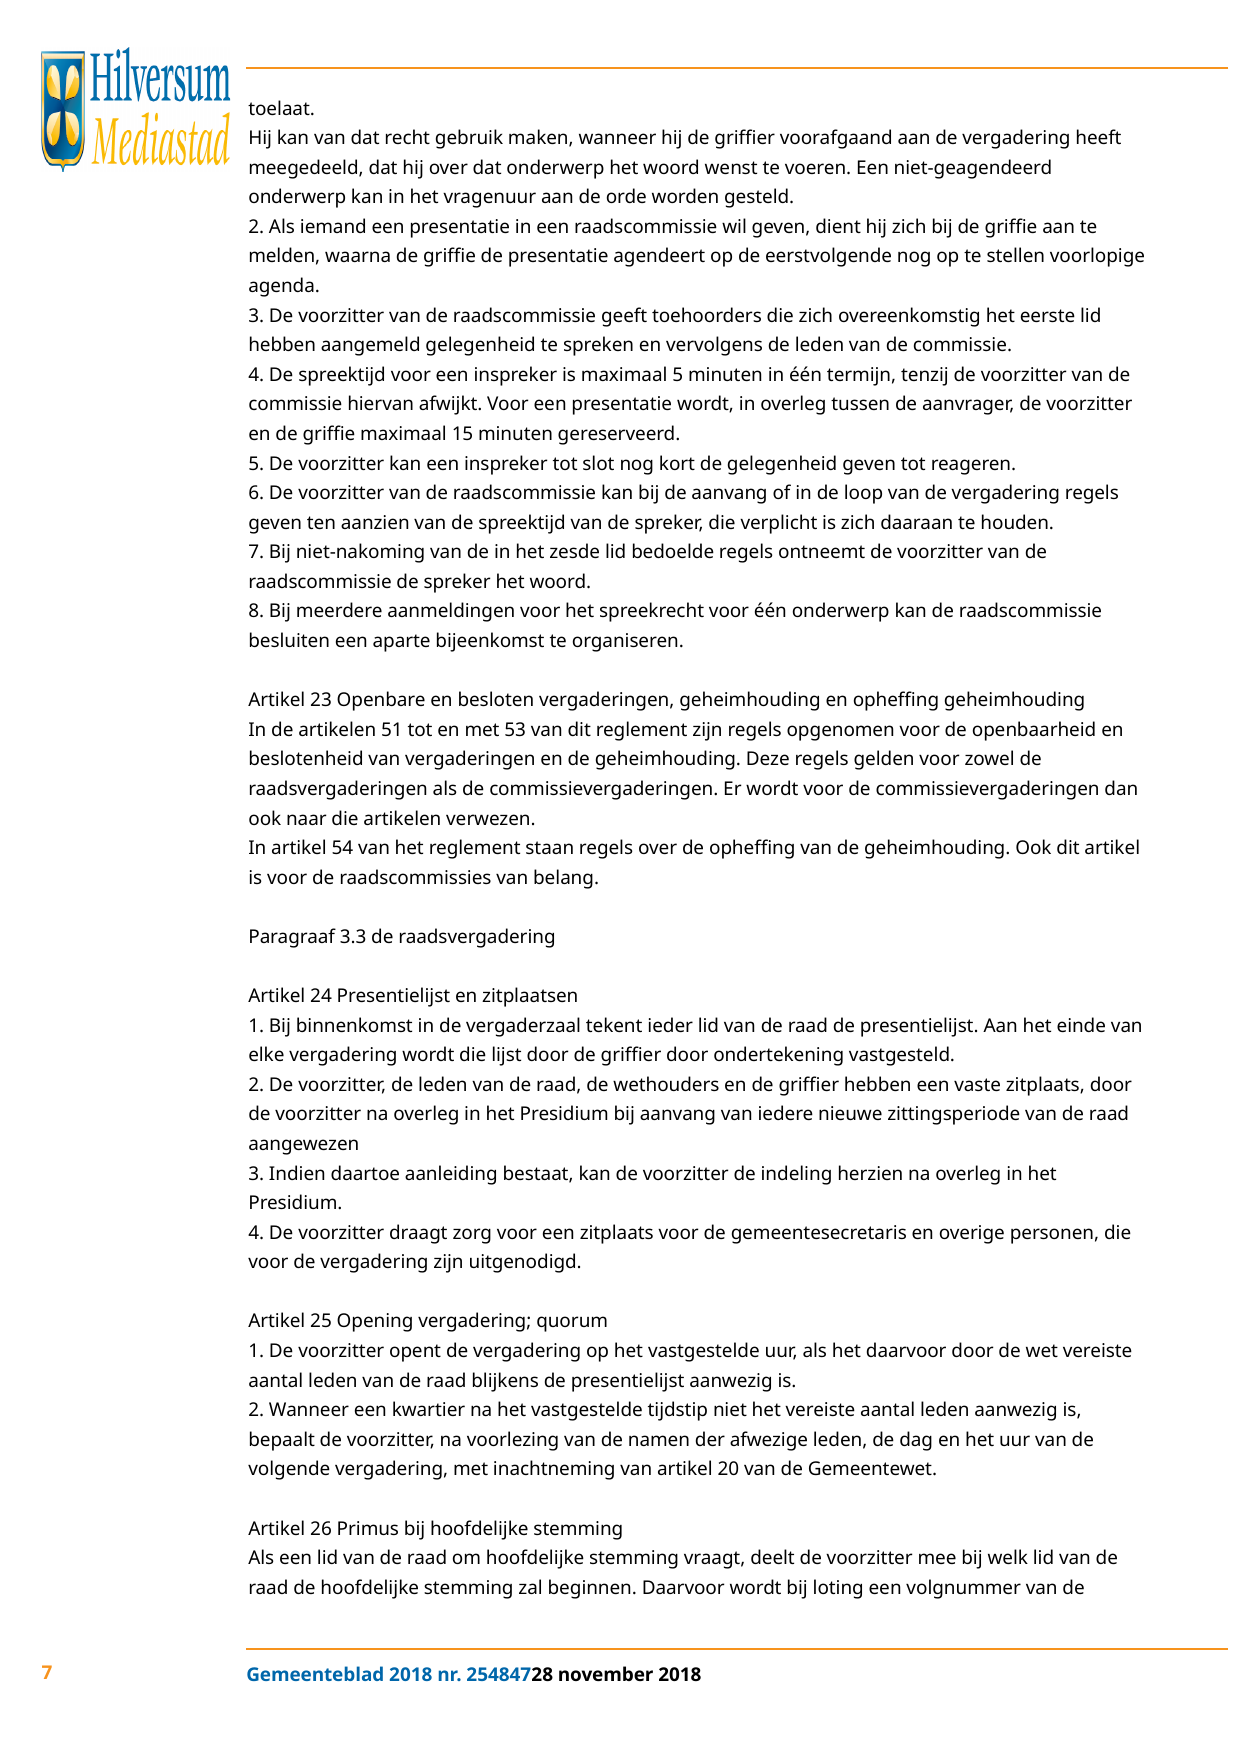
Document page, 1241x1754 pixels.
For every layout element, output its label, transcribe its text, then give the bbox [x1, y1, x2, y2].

text Hij kan van dat recht gebruik maken, wanneer hij de griffier voorafgaand aan de vergadering heeft meegedeeld, dat hij over dat onderwerp het woord wenst te voeren. Een niet-geagendeerd onderwerp kan in het vragenuur aan de orde worden gesteld. [248, 124, 1152, 209]
text 7. Bij niet-nakoming van de in het zesde lid bedoelde regels ontneemt de voorzitter van de raadscommissie de spreker het woord. [248, 538, 1152, 594]
text 4. De voorzitter draagt zorg voor een zitplaats voor de gemeentesecretaris en overige personen, die voor de vergadering zijn uitgenodigd. [248, 1219, 1152, 1274]
text 2. Als iemand een presentatie in een raadscommissie wil geven, dient hij zich bij de griffie aan te melden, waarna de griffie de presentatie agendeert op de eerstvolgende nog op te stellen voorlopige agenda. [248, 213, 1152, 298]
text Artikel 26 Primus bij hoofdelijke stemming [248, 1515, 1152, 1541]
text 5. De voorzitter kan een inspreker tot slot nog kort de gelegenheid geven tot reageren. [248, 450, 1152, 476]
text Artikel 23 Openbare en besloten vergaderingen, geheimhouding en opheffing geheimhouding [248, 686, 1152, 712]
text Als een lid van de raad om hoofdelijke stemming vraagt, deelt de voorzitter mee bij welk lid van de raad de hoofdelijke stemming zal beginnen. Daarvoor wordt bij loting een volgnummer van de [248, 1544, 1152, 1600]
text 6. De voorzitter van de raadscommissie kan bij de aanvang of in de loop van de vergadering regels geven ten aanzien van de spreektijd van de spreker, die verplicht is zich daaraan te houden. [248, 479, 1152, 535]
text Artikel 24 Presentielijst en zitplaatsen [248, 982, 1152, 1008]
text 2. Wanneer een kwartier na het vastgestelde tijdstip niet het vereiste aantal leden aanwezig is, bepaalt de voorzitter, na voorlezing van de namen der afwezige leden, de dag en het uur van de volgende vergadering, met inachtneming van artikel 20 van de Gemeentewet. [248, 1396, 1152, 1481]
picture [41, 47, 231, 172]
text Paragraaf 3.3 de raadsvergadering [248, 923, 1152, 949]
text 1. De voorzitter opent de vergadering op het vastgestelde uur, als het daarvoor door de wet vereiste aantal leden van de raad blijkens de presentielijst aanwezig is. [248, 1337, 1152, 1393]
text toelaat. [248, 95, 1152, 121]
text 4. De spreektijd voor een inspreker is maximaal 5 minuten in één termijn, tenzij de voorzitter van de commissie hiervan afwijkt. Voor een presentatie wordt, in overleg tussen de aanvrager, de voorzitter en de griffie maximaal 15 minuten gereserveerd. [248, 361, 1152, 446]
text Artikel 25 Opening vergadering; quorum [248, 1308, 1152, 1333]
text 3. De voorzitter van de raadscommissie geeft toehoorders die zich overeenkomstig het eerste lid hebben aangemeld gelegenheid te spreken en vervolgens de leden van de commissie. [248, 302, 1152, 357]
text In artikel 54 van het reglement staan regels over de opheffing van de geheimhouding. Ook dit artikel is voor de raadscommissies van belang. [248, 834, 1152, 890]
text In de artikelen 51 tot en met 53 van dit reglement zijn regels opgenomen voor de openbaarheid en beslotenheid van vergaderingen en de geheimhouding. Deze regels gelden voor zowel de raadsvergaderingen als de commissievergaderingen. Er wordt voor de commissievergaderingen dan ook naar die artikelen verwezen. [248, 716, 1152, 831]
text 2. De voorzitter, de leden van de raad, de wethouders en de griffier hebben een vaste zitplaats, door de voorzitter na overleg in het Presidium bij aanvang van iedere nieuwe zittingsperiode van de raad aangewezen [248, 1071, 1152, 1156]
text 1. Bij binnenkomst in de vergaderzaal tekent ieder lid van de raad de presentielijst. Aan het einde van elke vergadering wordt die lijst door de griffier door ondertekening vastgesteld. [248, 1012, 1152, 1067]
text 3. Indien daartoe aanleiding bestaat, kan de voorzitter de indeling herzien na overleg in het Presidium. [248, 1160, 1152, 1215]
text 8. Bij meerdere aanmeldingen voor het spreekrecht voor één onderwerp kan de raadscommissie besluiten een aparte bijeenkomst te organiseren. [248, 598, 1152, 653]
